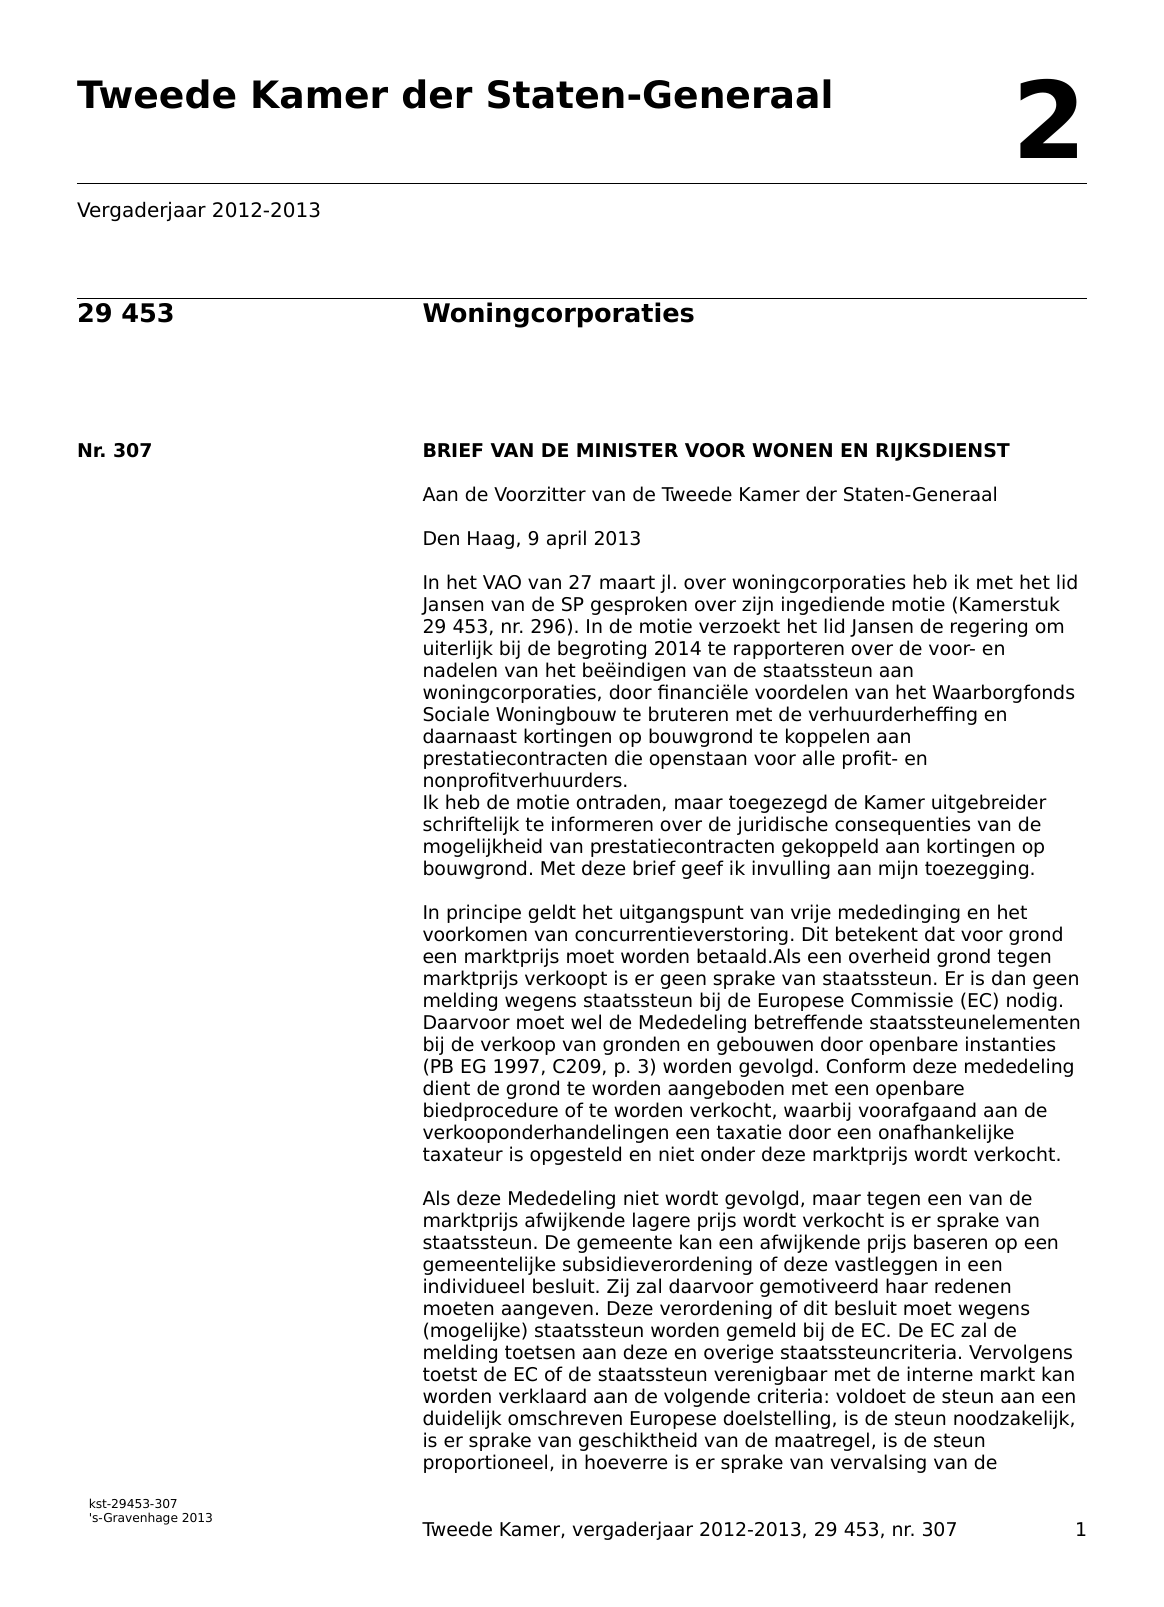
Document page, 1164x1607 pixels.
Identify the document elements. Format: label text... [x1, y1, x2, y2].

table_header Tweede Kamer der Staten-Generaal [77, 59, 886, 183]
text Als deze Mededeling niet wordt gevolgd, maar tegen een van de marktprijs afwijkende lagere prijs wordt verkocht is er sprake van staatssteun. De gemeente kan een afwijkende prijs baseren op een gemeentelijke subsidieverordening of deze vastleggen in een individueel besluit. Zij zal daarvoor gemotiveerd haar redenen moeten aangeven. Deze verordening of dit besluit moet wegens (mogelijke) staatssteun worden gemeld bij de EC. De EC zal de melding toetsen aan deze en overige staatssteuncriteria. Vervolgens toetst de EC of de staatssteun verenigbaar met de interne markt kan worden verklaard aan de volgende criteria: voldoet de steun aan een duidelijk omschreven Europese doelstelling, is de steun noodzakelijk, is er sprake van geschiktheid van de maatregel, is de steun proportioneel, in hoeverre is er sprake van vervalsing van de [422, 1188, 1087, 1474]
text Aan de Voorzitter van de Tweede Kamer der Staten-Generaal [422, 484, 1087, 506]
text 's-Gravenhage 2013 [88, 1511, 323, 1525]
subtitle Nr. 307 BRIEF VAN DE MINISTER VOOR WONEN EN RIJKSDIENST [77, 440, 1087, 462]
table_cell Vergaderjaar 2012-2013 [77, 184, 1087, 298]
text kst-29453-307 [88, 1497, 323, 1511]
text Ik heb de motie ontraden, maar toegezegd de Kamer uitgebreider schriftelijk te informeren over de juridische consequenties van de mogelijkheid van prestatiecontracten gekoppeld aan kortingen op bouwgrond. Met deze brief geef ik invulling aan mijn toezegging. [422, 792, 1087, 880]
text In het VAO van 27 maart jl. over woningcorporaties heb ik met het lid Jansen van de SP gesproken over zijn ingediende motie (Kamerstuk 29 453, nr. 296). In de motie verzoekt het lid Jansen de regering om uiterlijk bij de begroting 2014 te rapporteren over de voor- en nadelen van het beëindigen van de staatssteun aan woningcorporaties, door financiële voordelen van het Waarborgfonds Sociale Woningbouw te bruteren met de verhuurderheffing en daarnaast kortingen op bouwgrond te koppelen aan prestatiecontracten die openstaan voor alle profit- en nonprofitverhuurders. [422, 572, 1087, 792]
table_header 2 [886, 59, 1087, 183]
text In principe geldt het uitgangspunt van vrije mededinging en het voorkomen van concurrentieverstoring. Dit betekent dat voor grond een marktprijs moet worden betaald.Als een overheid grond tegen marktprijs verkoopt is er geen sprake van staatssteun. Er is dan geen melding wegens staatssteun bij de Europese Commissie (EC) nodig. Daarvoor moet wel de Mededeling betreffende staatssteunelementen bij de verkoop van gronden en gebouwen door openbare instanties (PB EG 1997, C209, p. 3) worden gevolgd. Conform deze mededeling dient de grond te worden aangeboden met een openbare biedprocedure of te worden verkocht, waarbij voorafgaand aan de verkooponderhandelingen een taxatie door een onafhankelijke taxateur is opgesteld en niet onder deze marktprijs wordt verkocht. [422, 902, 1087, 1166]
subtitle 29 453 Woningcorporaties [77, 299, 1087, 329]
text Den Haag, 9 april 2013 [422, 528, 1087, 550]
